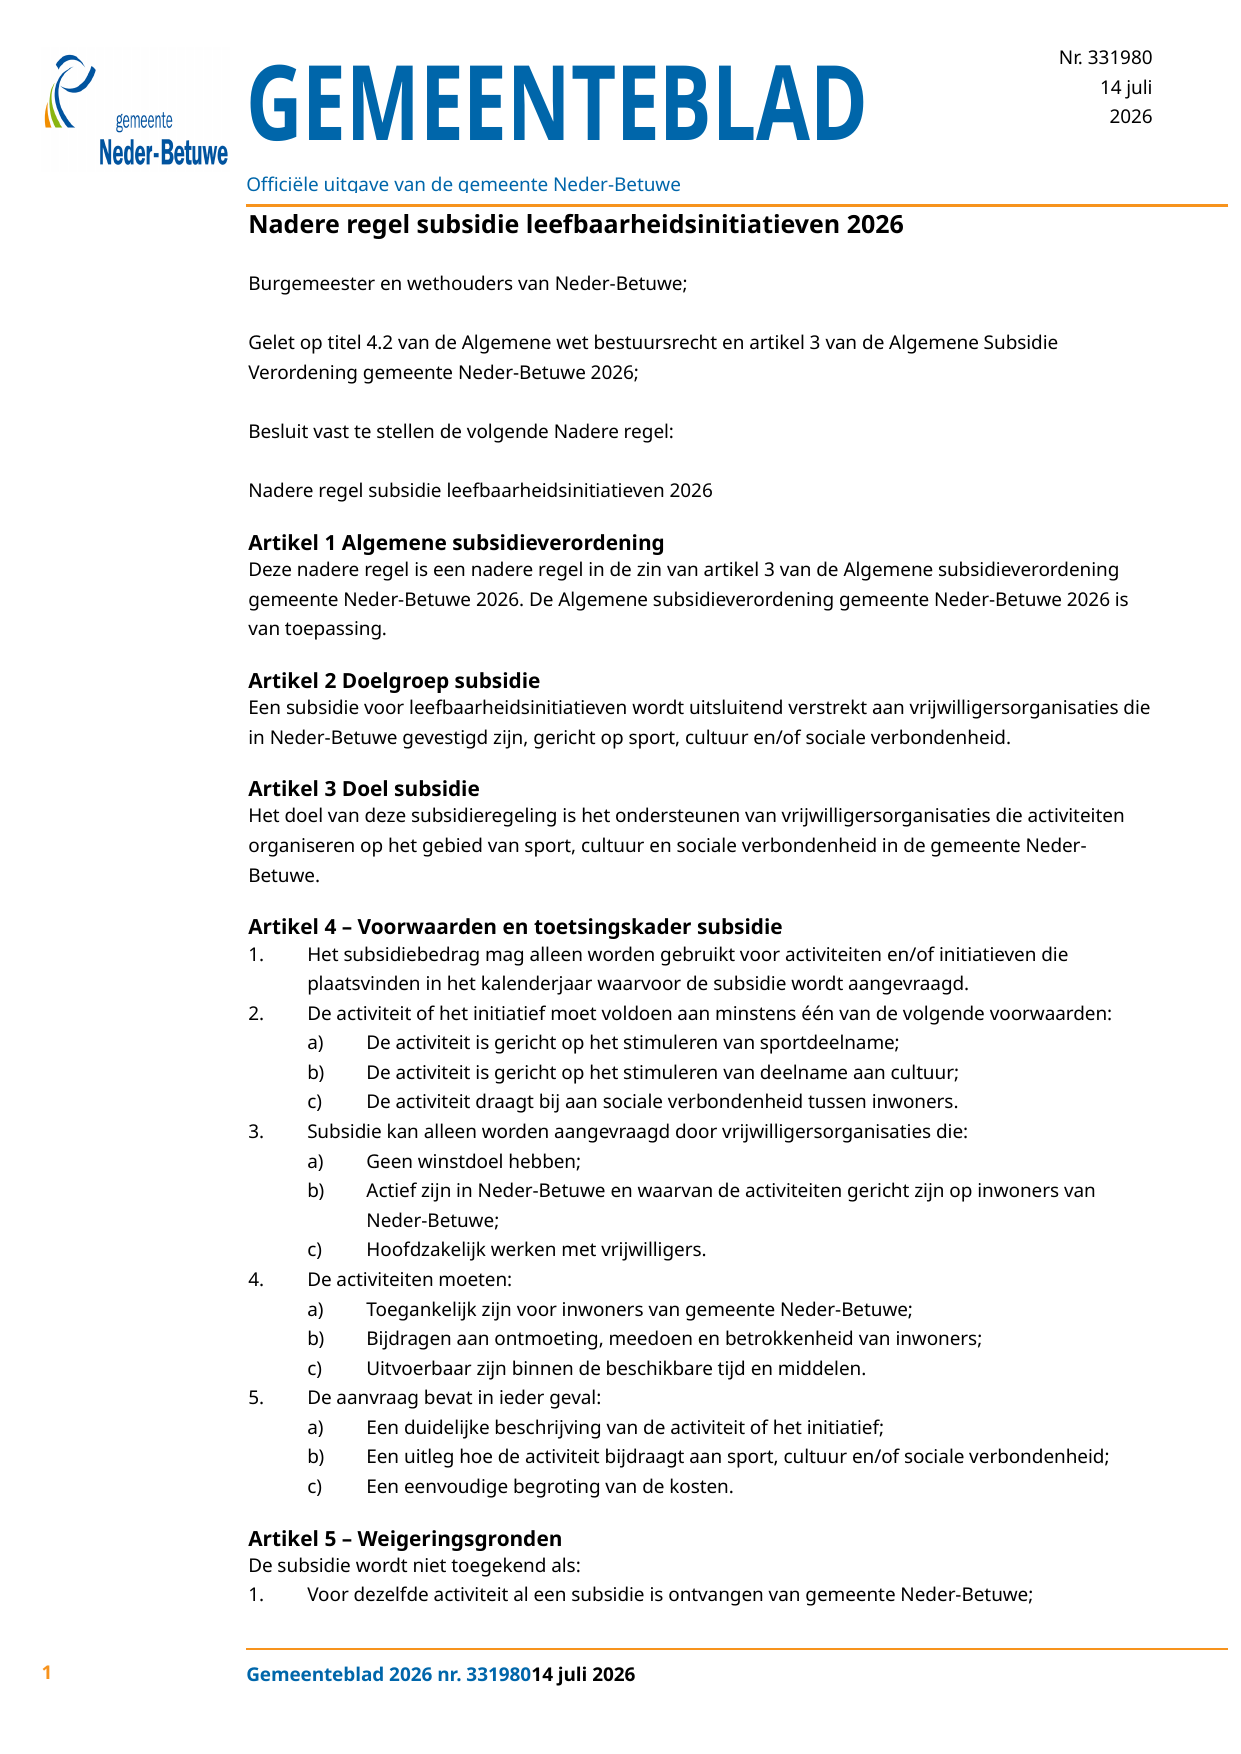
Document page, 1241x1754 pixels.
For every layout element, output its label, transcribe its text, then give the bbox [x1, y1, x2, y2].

text Artikel 4 – Voorwaarden en toetsingskader subsidie [248, 912, 1152, 941]
list De activiteiten moeten: [248, 1266, 1152, 1292]
list Voor dezelfde activiteit al een subsidie is ontvangen van gemeente Neder-Betuwe; [248, 1582, 1152, 1607]
text Besluit vast te stellen de volgende Nadere regel: [248, 418, 1152, 444]
list Toegankelijk zijn voor inwoners van gemeente Neder-Betuwe; [307, 1296, 1152, 1321]
picture [41, 47, 231, 172]
list Geen winstdoel hebben; [307, 1148, 1152, 1173]
text Burgemeester en wethouders van Neder-Betuwe; [248, 270, 1152, 296]
list Uitvoerbaar zijn binnen de beschikbare tijd en middelen. [307, 1355, 1152, 1381]
text Nadere regel subsidie leefbaarheidsinitiatieven 2026 [248, 477, 1152, 503]
list Het subsidiebedrag mag alleen worden gebruikt voor activiteiten en/of initiatieven die plaatsvinden in het kalenderjaar waarvoor de subsidie wordt aangevraagd. [248, 941, 1152, 996]
list De activiteit of het initiatief moet voldoen aan minstens één van de volgende voorwaarden: [248, 1000, 1152, 1026]
list De activiteit is gericht op het stimuleren van sportdeelname; [307, 1029, 1152, 1055]
list Hoofdzakelijk werken met vrijwilligers. [307, 1237, 1152, 1262]
list Een duidelijke beschrijving van de activiteit of het initiatief; [307, 1414, 1152, 1440]
text Het doel van deze subsidieregeling is het ondersteunen van vrijwilligersorganisaties die activiteiten organiseren op het gebied van sport, cultuur en sociale verbondenheid in de gemeente Neder-Betuwe. [248, 803, 1152, 888]
text Nadere regel subsidie leefbaarheidsinitiatieven 2026 [248, 207, 1152, 241]
text De subsidie wordt niet toegekend als: [248, 1552, 1152, 1578]
list De activiteit is gericht op het stimuleren van deelname aan cultuur; [307, 1059, 1152, 1085]
text Artikel 3 Doel subsidie [248, 774, 1152, 803]
list Een eenvoudige begroting van de kosten. [307, 1473, 1152, 1499]
list Subsidie kan alleen worden aangevraagd door vrijwilligersorganisaties die: [248, 1118, 1152, 1144]
text Artikel 1 Algemene subsidieverordening [248, 528, 1152, 556]
text Artikel 2 Doelgroep subsidie [248, 666, 1152, 694]
list De aanvraag bevat in ieder geval: [248, 1384, 1152, 1410]
list Een uitleg hoe de activiteit bijdraagt aan sport, cultuur en/of sociale verbondenheid; [307, 1444, 1152, 1469]
list Bijdragen aan ontmoeting, meedoen en betrokkenheid van inwoners; [307, 1325, 1152, 1351]
list Actief zijn in Neder-Betuwe en waarvan de activiteiten gericht zijn op inwoners van Neder-Betuwe; [307, 1177, 1152, 1233]
text Gelet op titel 4.2 van de Algemene wet bestuursrecht en artikel 3 van de Algemene Subsidie Verordening gemeente Neder-Betuwe 2026; [248, 329, 1152, 385]
text Artikel 5 – Weigeringsgronden [248, 1524, 1152, 1552]
text Een subsidie voor leefbaarheidsinitiatieven wordt uitsluitend verstrekt aan vrijwilligersorganisaties die in Neder-Betuwe gevestigd zijn, gericht op sport, cultuur en/of sociale verbondenheid. [248, 694, 1152, 749]
list De activiteit draagt bij aan sociale verbondenheid tussen inwoners. [307, 1089, 1152, 1114]
text Deze nadere regel is een nadere regel in de zin van artikel 3 van de Algemene subsidieverordening gemeente Neder-Betuwe 2026. De Algemene subsidieverordening gemeente Neder-Betuwe 2026 is van toepassing. [248, 556, 1152, 641]
